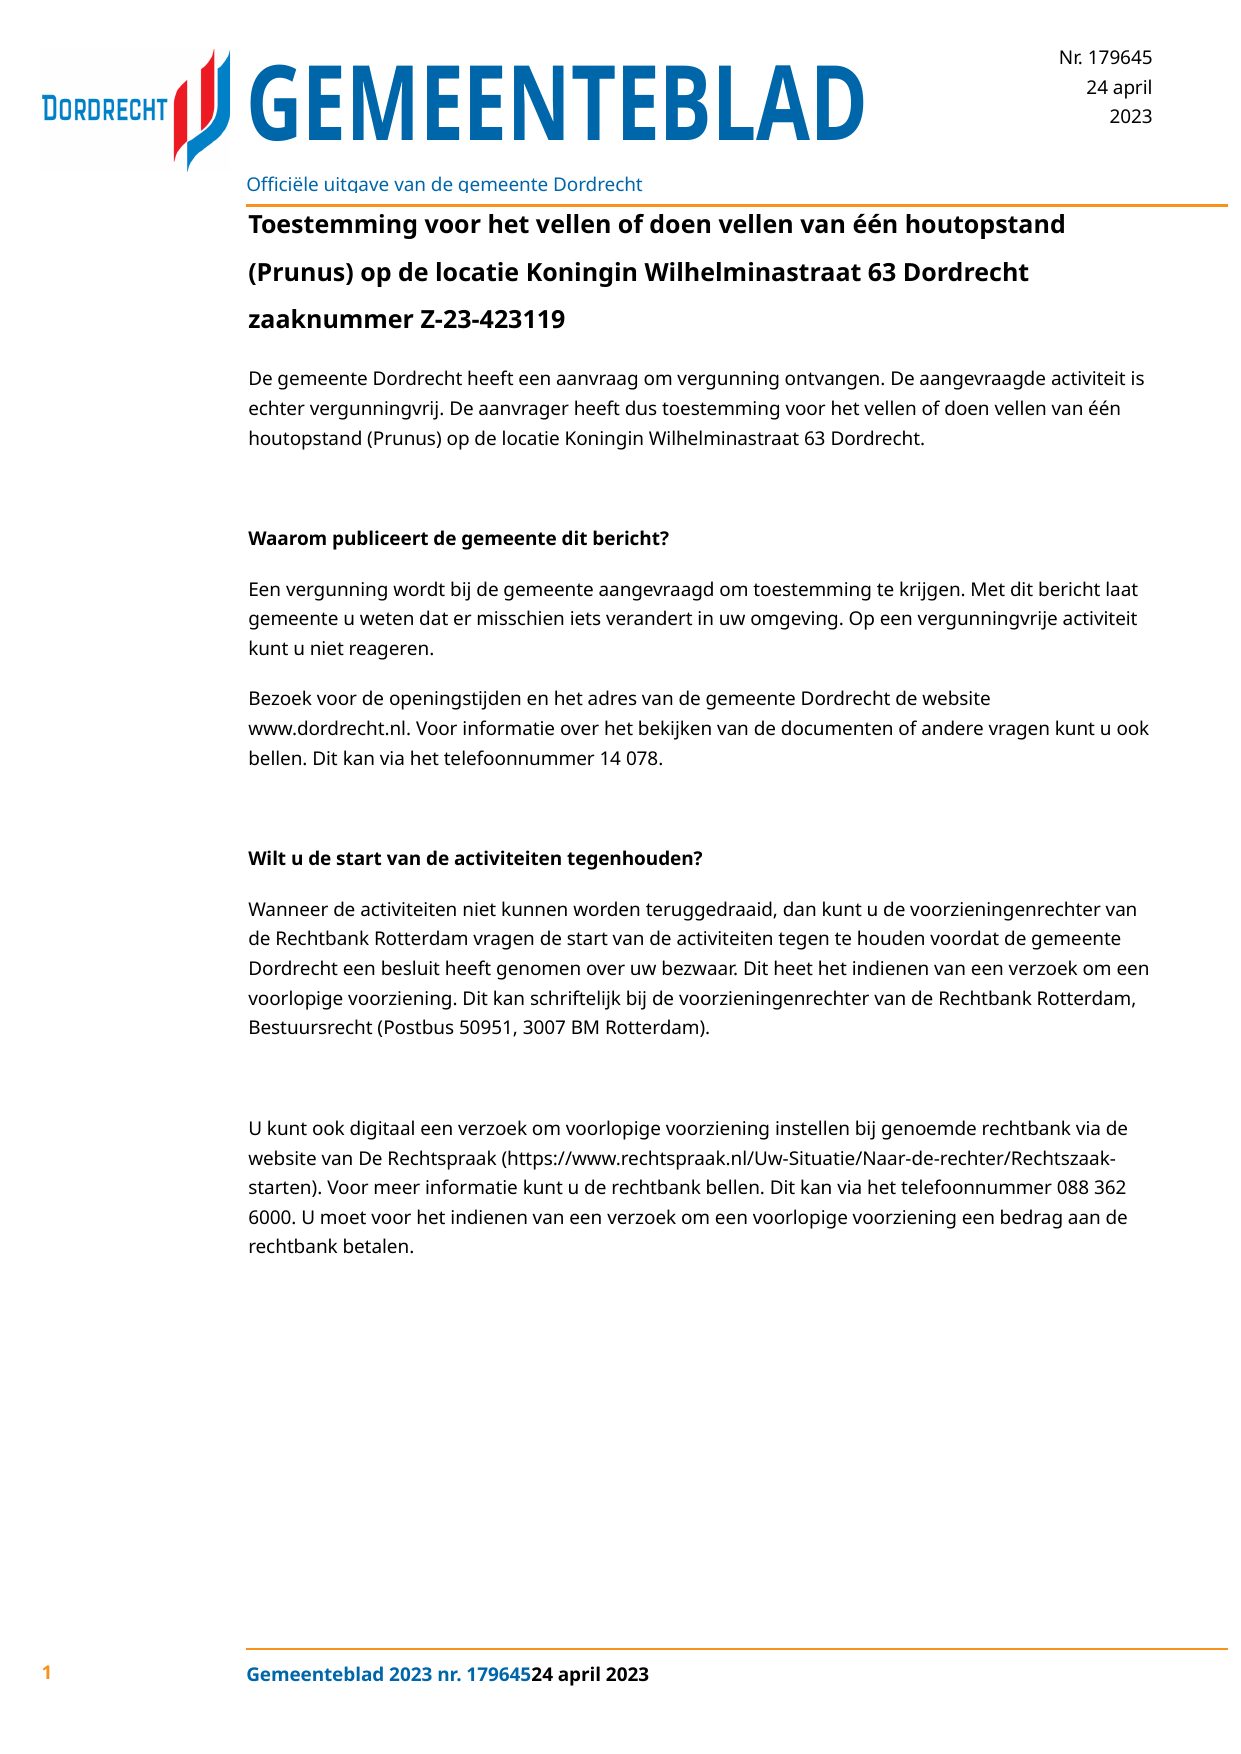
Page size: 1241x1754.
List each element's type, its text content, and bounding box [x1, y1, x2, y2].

text De gemeente Dordrecht heeft een aanvraag om vergunning ontvangen. De aangevraagde activiteit is echter vergunningvrij. De aanvrager heeft dus toestemming voor het vellen of doen vellen van één houtopstand (Prunus) op de locatie Koningin Wilhelminastraat 63 Dordrecht. [248, 366, 1152, 450]
text U kunt ook digitaal een verzoek om voorlopige voorziening instellen bij genoemde rechtbank via de website van De Rechtspraak (https://www.rechtspraak.nl/Uw-Situatie/Naar-de-rechter/Rechtszaak-starten). Voor meer informatie kunt u de rechtbank bellen. Dit kan via het telefoonnummer 088 362 6000. U moet voor het indienen van een verzoek om een voorlopige voorziening een bedrag aan de rechtbank betalen. [248, 1115, 1152, 1259]
text Wanneer de activiteiten niet kunnen worden teruggedraaid, dan kunt u de voorzieningenrechter van de Rechtbank Rotterdam vragen de start van de activiteiten tegen te houden voordat de gemeente Dordrecht een besluit heeft genomen over uw bezwaar. Dit heet het indienen van een verzoek om een voorlopige voorziening. Dit kan schriftelijk bij de voorzieningenrechter van de Rechtbank Rotterdam, Bestuursrecht (Postbus 50951, 3007 BM Rotterdam). [248, 896, 1152, 1040]
text Een vergunning wordt bij de gemeente aangevraagd om toestemming te krijgen. Met dit bericht laat gemeente u weten dat er misschien iets verandert in uw omgeving. Op een vergunningvrije activiteit kunt u niet reageren. [248, 576, 1152, 661]
picture [41, 47, 231, 172]
text Wilt u de start van de activiteiten tegenhouden? [248, 846, 1152, 871]
text Waarom publiceert de gemeente dit bericht? [248, 526, 1152, 551]
text Bezoek voor de openingstijden en het adres van de gemeente Dordrecht de website www.dordrecht.nl. Voor informatie over het bekijken van de documenten of andere vragen kunt u ook bellen. Dit kan via het telefoonnummer 14 078. [248, 686, 1152, 770]
text Toestemming voor het vellen of doen vellen van één houtopstand (Prunus) op de locatie Koningin Wilhelminastraat 63 Dordrecht zaaknummer Z-23-423119 [248, 207, 1152, 336]
